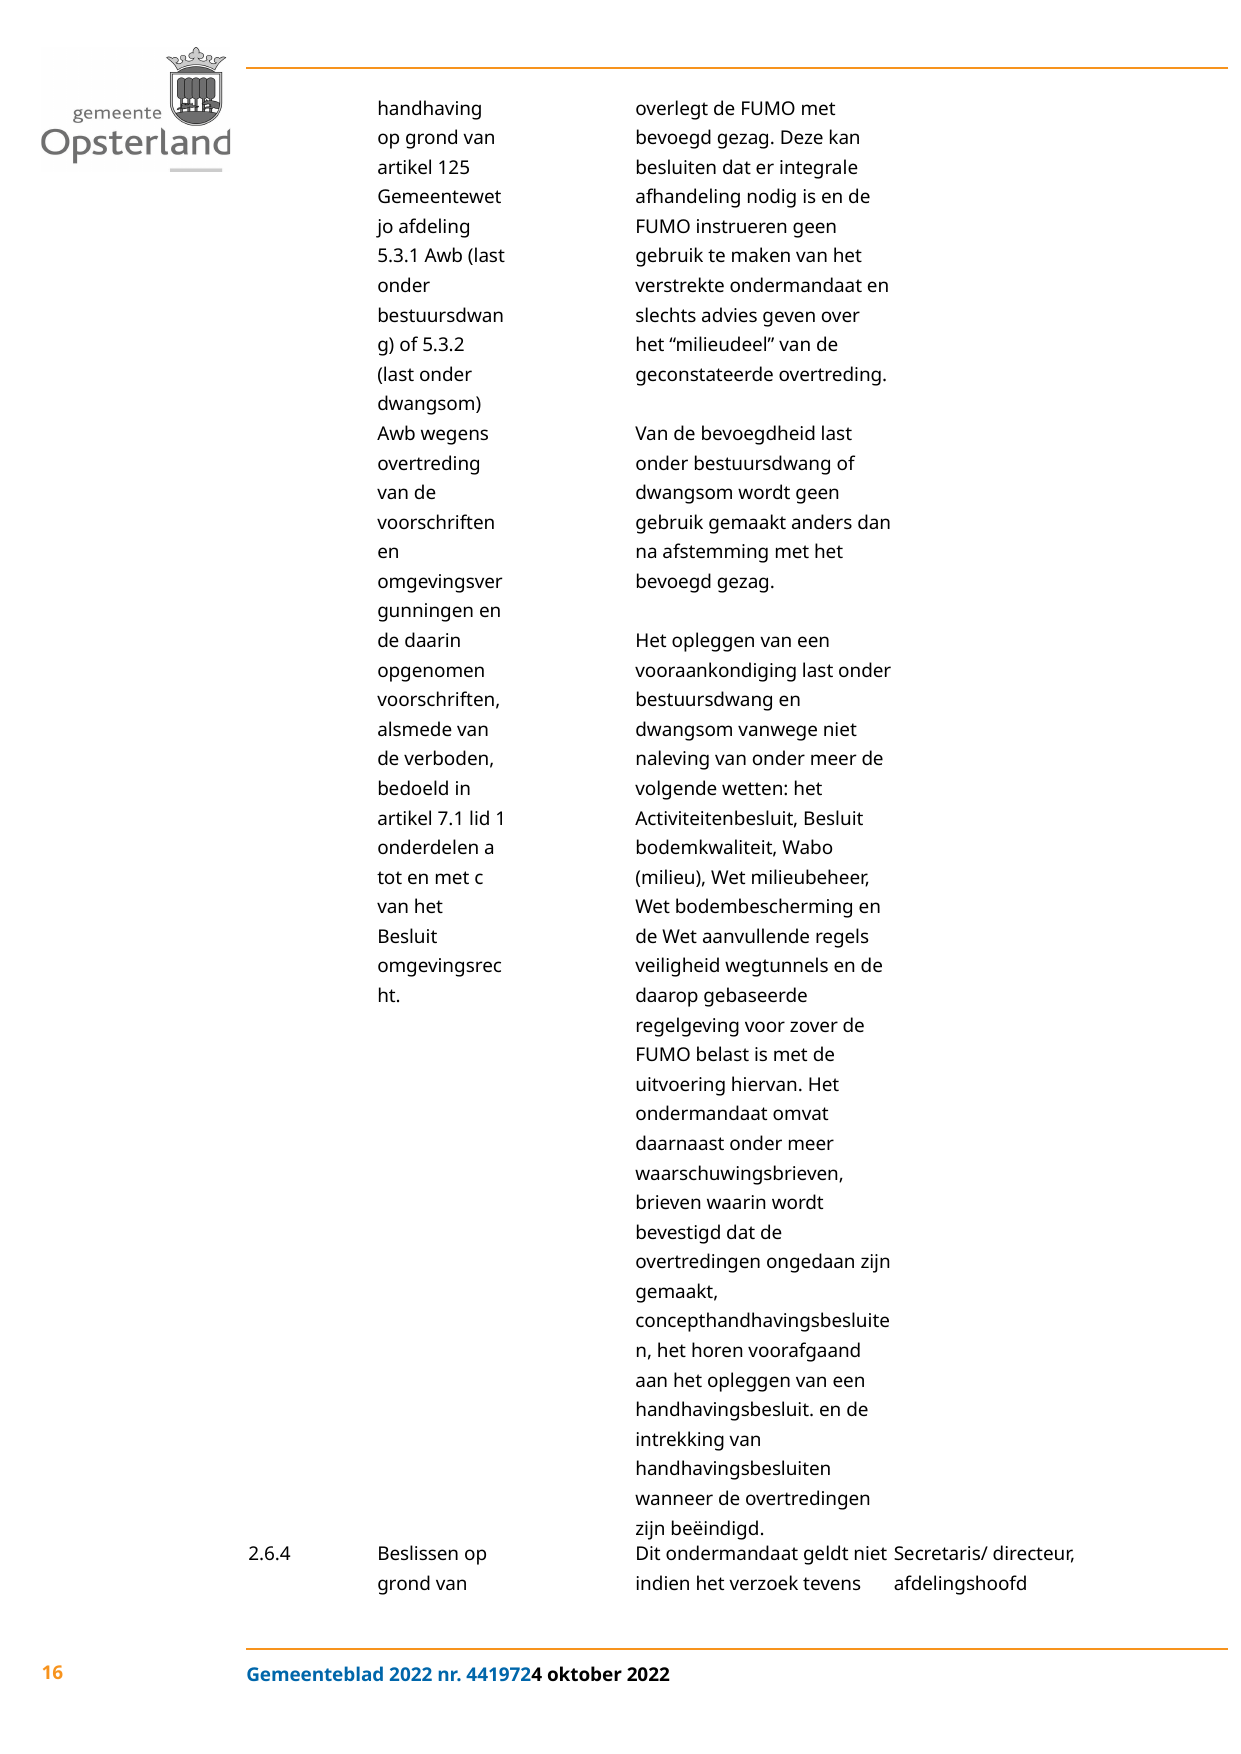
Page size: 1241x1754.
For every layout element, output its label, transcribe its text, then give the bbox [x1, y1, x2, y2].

table_cell 2.6.4 [248, 1541, 377, 1596]
table_cell [894, 95, 1152, 1541]
table_cell [506, 95, 635, 1541]
table_cell Beslissen op grond van [377, 1541, 506, 1596]
table_cell [248, 95, 377, 1541]
picture [41, 47, 231, 172]
table_cell Secretaris/ directeur, afdelingshoofd [894, 1541, 1152, 1596]
table_cell handhaving op grond van artikel 125 Gemeentewet jo afdeling 5.3.1 Awb (last onder bestuursdwang) of 5.3.2 (last onder dwangsom) Awb wegens overtreding van de voorschriften en omgevingsvergunningen en de daarin opgenomen voorschriften, alsmede van de verboden, bedoeld in artikel 7.1 lid 1 onderdelen a tot en met c van het Besluit omgevingsrecht. [377, 95, 506, 1541]
table_cell Dit ondermandaat geldt niet indien het verzoek tevens [635, 1541, 893, 1596]
table_cell [506, 1541, 635, 1596]
table_cell overlegt de FUMO met bevoegd gezag. Deze kan besluiten dat er integrale afhandeling nodig is en de FUMO instrueren geen gebruik te maken van het verstrekte ondermandaat en slechts advies geven over het “milieudeel” van de geconstateerde overtreding. Van de bevoegdheid last onder bestuursdwang of dwangsom wordt geen gebruik gemaakt anders dan na afstemming met het bevoegd gezag. Het opleggen van een vooraankondiging last onder bestuursdwang en dwangsom vanwege niet naleving van onder meer de volgende wetten: het Activiteitenbesluit, Besluit bodemkwaliteit, Wabo (milieu), Wet milieubeheer, Wet bodembescherming en de Wet aanvullende regels veiligheid wegtunnels en de daarop gebaseerde regelgeving voor zover de FUMO belast is met de uitvoering hiervan. Het ondermandaat omvat daarnaast onder meer waarschuwingsbrieven, brieven waarin wordt bevestigd dat de overtredingen ongedaan zijn gemaakt, concepthandhavingsbesluiten, het horen voorafgaand aan het opleggen van een handhavingsbesluit. en de intrekking van handhavingsbesluiten wanneer de overtredingen zijn beëindigd. [635, 95, 893, 1541]
